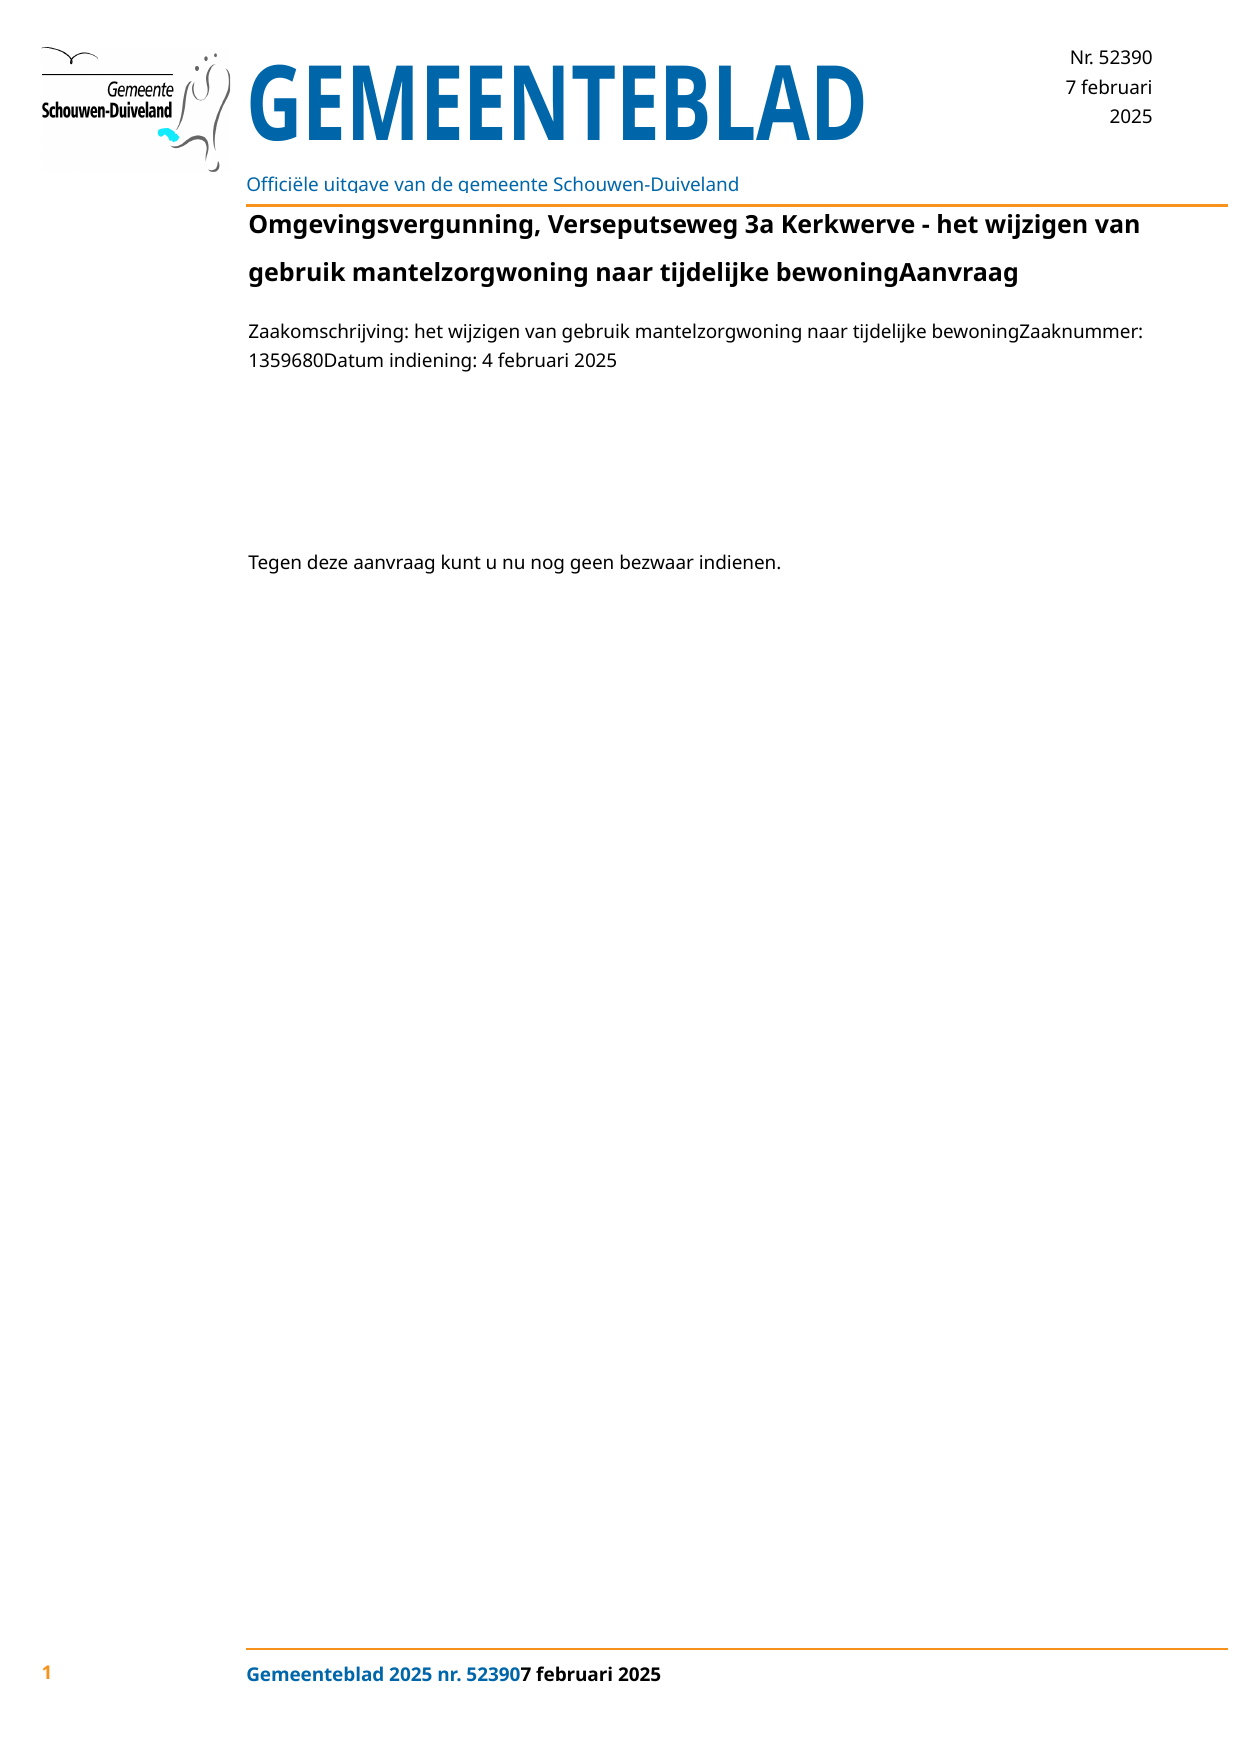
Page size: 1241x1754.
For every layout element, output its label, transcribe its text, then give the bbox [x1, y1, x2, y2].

text Tegen deze aanvraag kunt u nu nog geen bezwaar indienen. [248, 549, 1152, 575]
text Zaakomschrijving: het wijzigen van gebruik mantelzorgwoning naar tijdelijke bewoningZaaknummer: 1359680Datum indiening: 4 februari 2025 [248, 318, 1152, 373]
picture [41, 47, 231, 172]
text Omgevingsvergunning, Verseputseweg 3a Kerkwerve - het wijzigen van gebruik mantelzorgwoning naar tijdelijke bewoningAanvraag [248, 207, 1152, 288]
